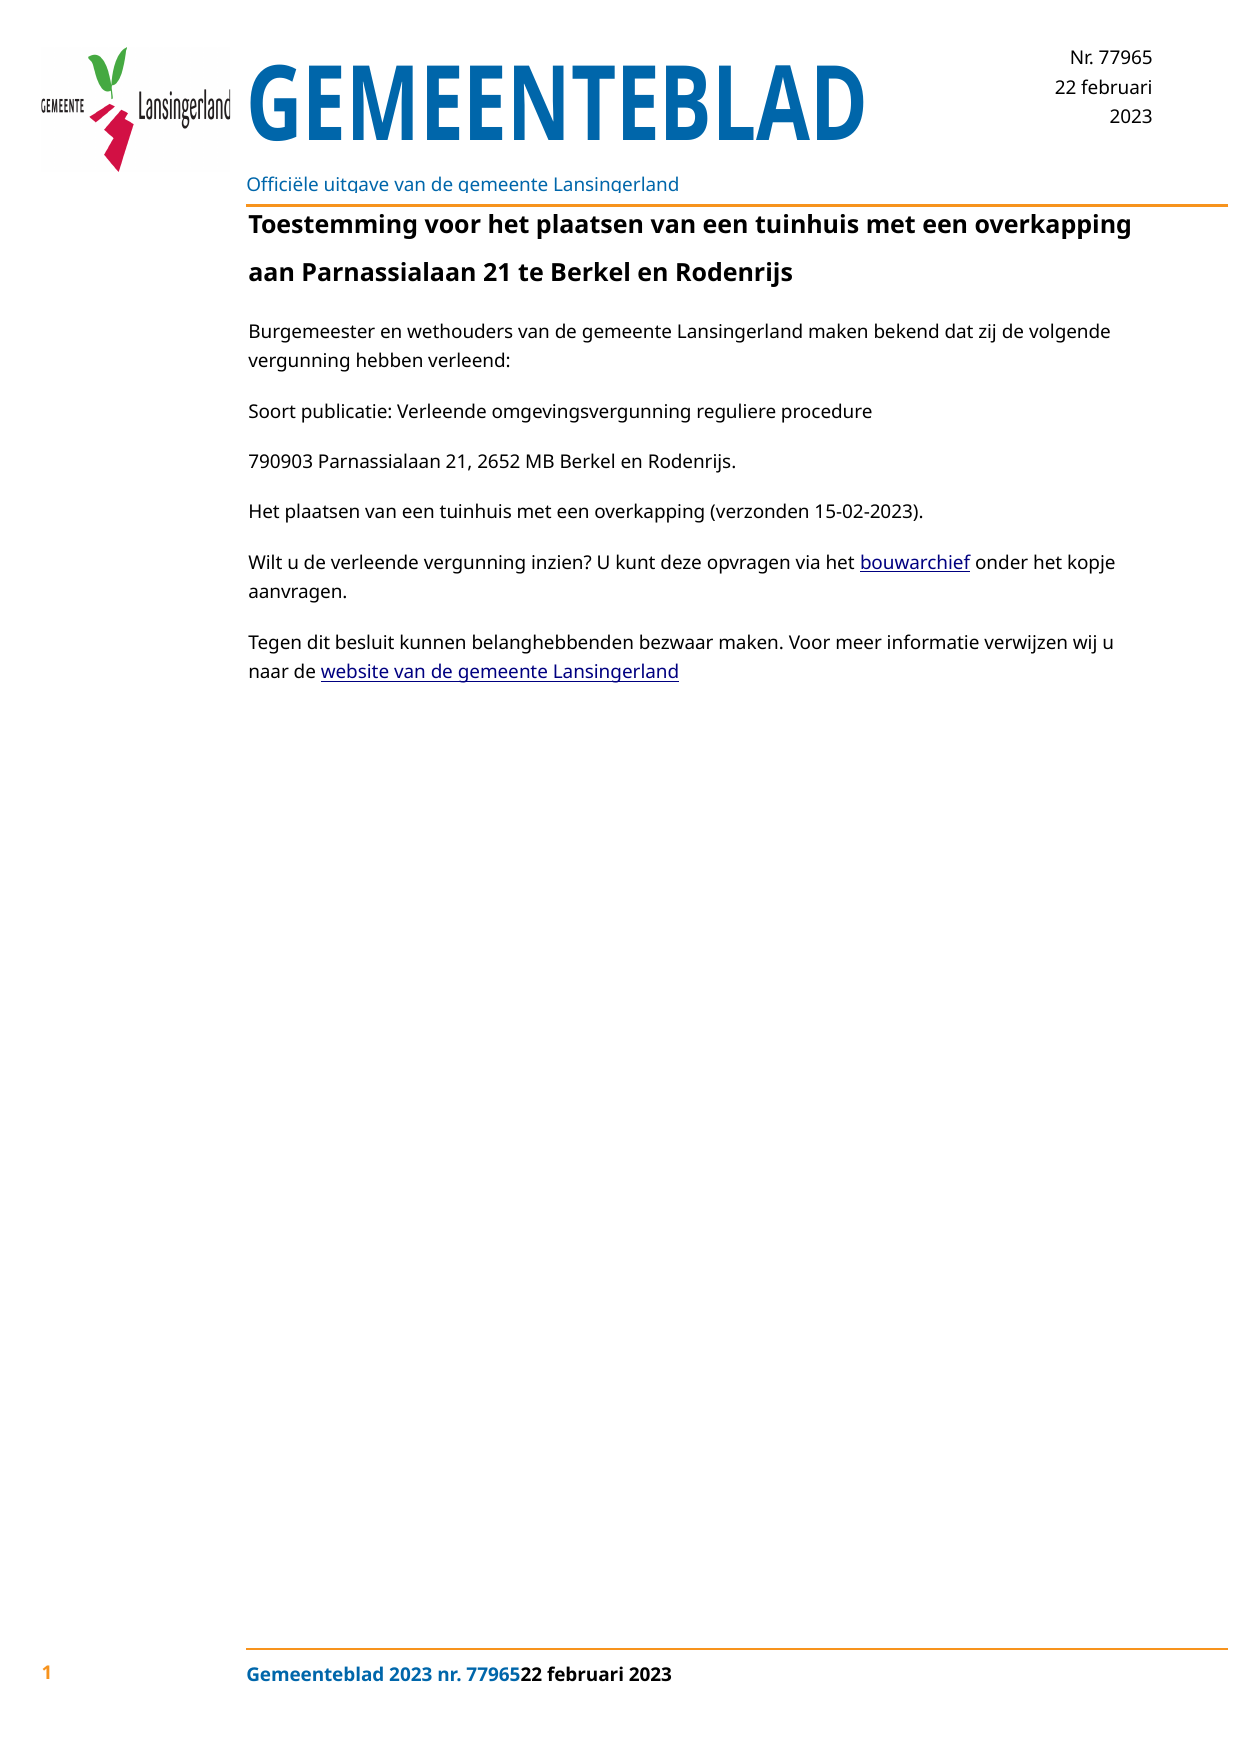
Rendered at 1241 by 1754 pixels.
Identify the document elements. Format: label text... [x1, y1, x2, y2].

text Burgemeester en wethouders van de gemeente Lansingerland maken bekend dat zij de volgende vergunning hebben verleend: [248, 318, 1152, 373]
text 790903 Parnassialaan 21, 2652 MB Berkel en Rodenrijs. [248, 448, 1152, 474]
text Tegen dit besluit kunnen belanghebbenden bezwaar maken. Voor meer informatie verwijzen wij u naar de website van de gemeente Lansingerland [248, 629, 1152, 684]
text Toestemming voor het plaatsen van een tuinhuis met een overkapping aan Parnassialaan 21 te Berkel en Rodenrijs [248, 207, 1152, 288]
text Soort publicatie: Verleende omgevingsvergunning reguliere procedure [248, 398, 1152, 424]
text Wilt u de verleende vergunning inzien? U kunt deze opvragen via het bouwarchief onder het kopje aanvragen. [248, 549, 1152, 604]
picture [41, 47, 231, 172]
text Het plaatsen van een tuinhuis met een overkapping (verzonden 15-02-2023). [248, 499, 1152, 524]
